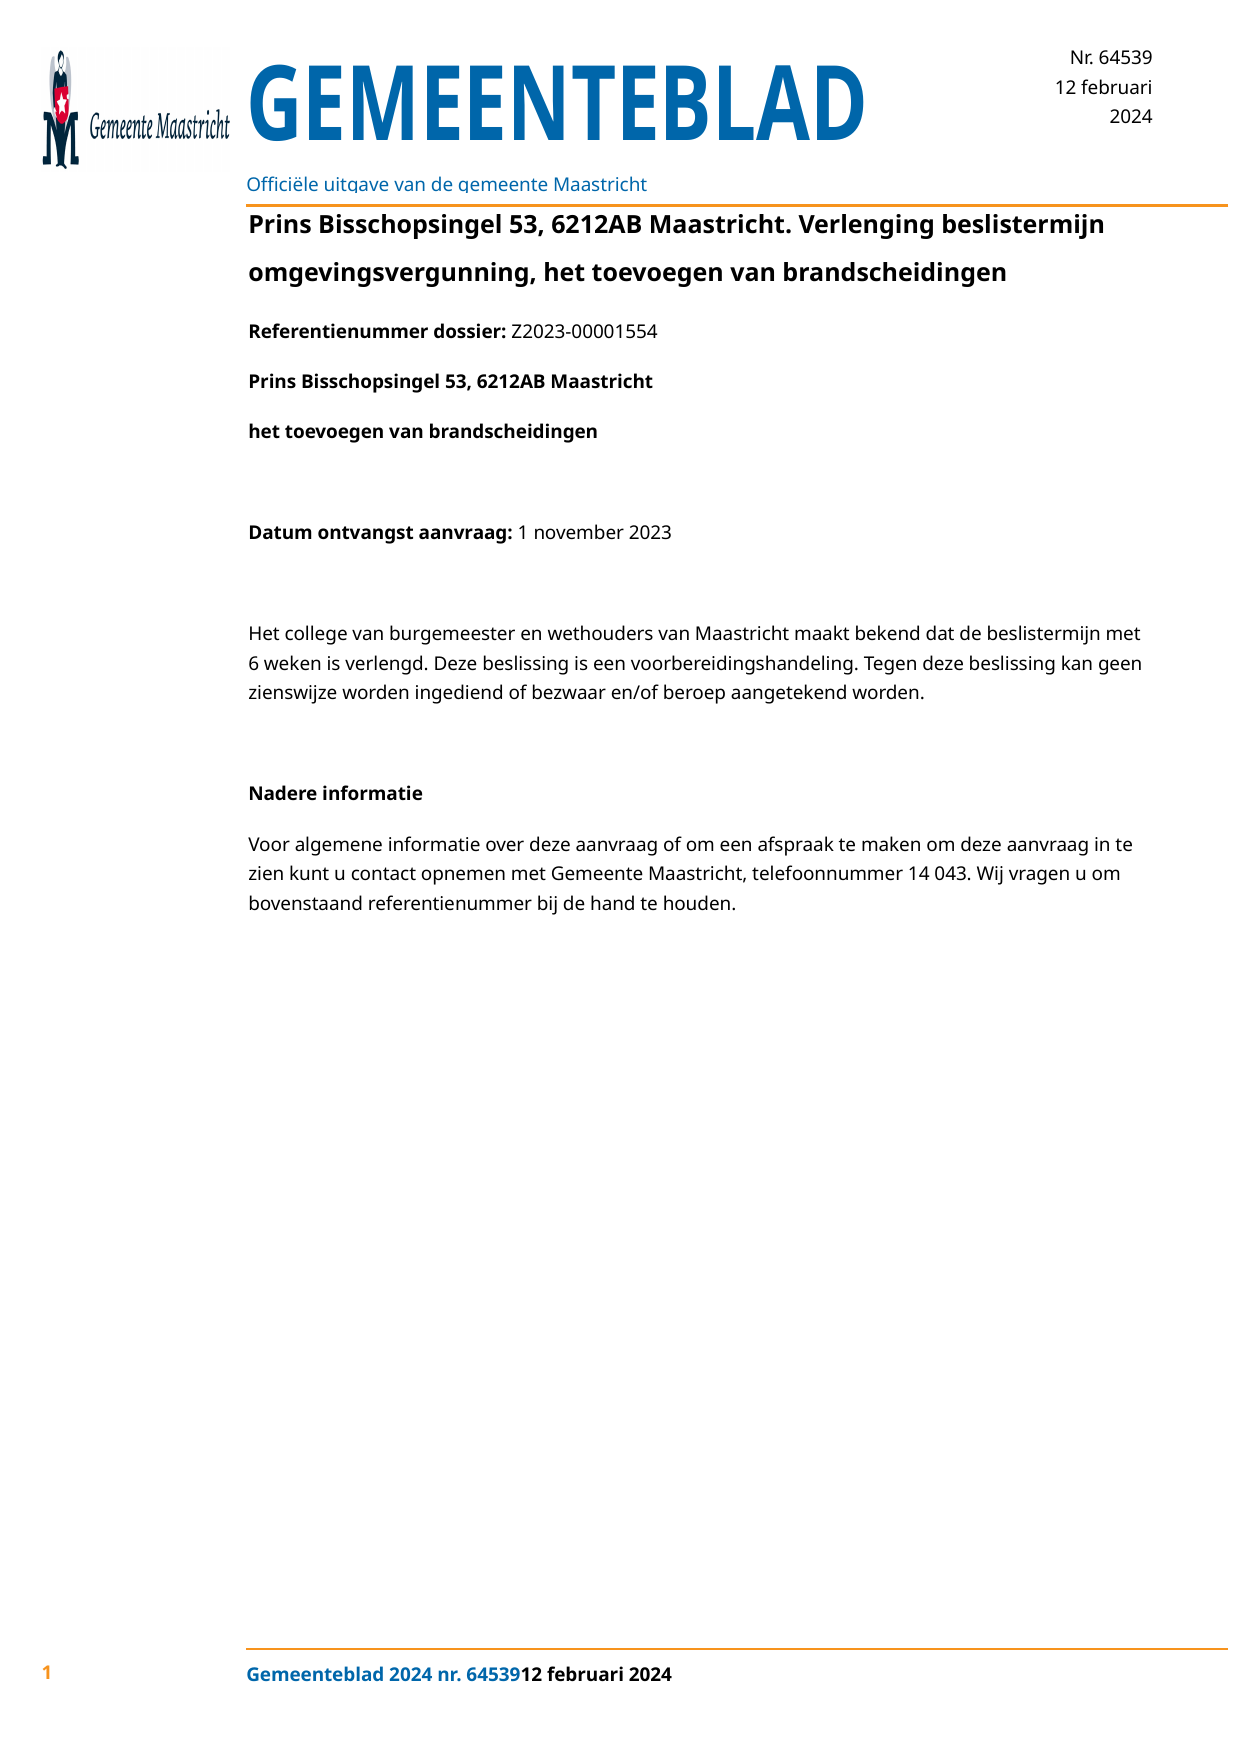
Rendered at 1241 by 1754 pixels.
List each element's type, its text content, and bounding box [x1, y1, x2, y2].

text het toevoegen van brandscheidingen [248, 419, 1152, 444]
text Prins Bisschopsingel 53, 6212AB Maastricht. Verlenging beslistermijn omgevingsvergunning, het toevoegen van brandscheidingen [248, 207, 1152, 288]
text Referentienummer dossier: Z2023-00001554 [248, 318, 1152, 344]
text Prins Bisschopsingel 53, 6212AB Maastricht [248, 368, 1152, 394]
picture [41, 47, 231, 172]
text Voor algemene informatie over deze aanvraag of om een afspraak te maken om deze aanvraag in te zien kunt u contact opnemen met Gemeente Maastricht, telefoonnummer 14 043. Wij vragen u om bovenstaand referentienummer bij de hand te houden. [248, 831, 1152, 916]
text Datum ontvangst aanvraag: 1 november 2023 [248, 519, 1152, 545]
text Het college van burgemeester en wethouders van Maastricht maakt bekend dat de beslistermijn met 6 weken is verlengd. Deze beslissing is een voorbereidingshandeling. Tegen deze beslissing kan geen zienswijze worden ingediend of bezwaar en/of beroep aangetekend worden. [248, 620, 1152, 705]
text Nadere informatie [248, 780, 1152, 806]
